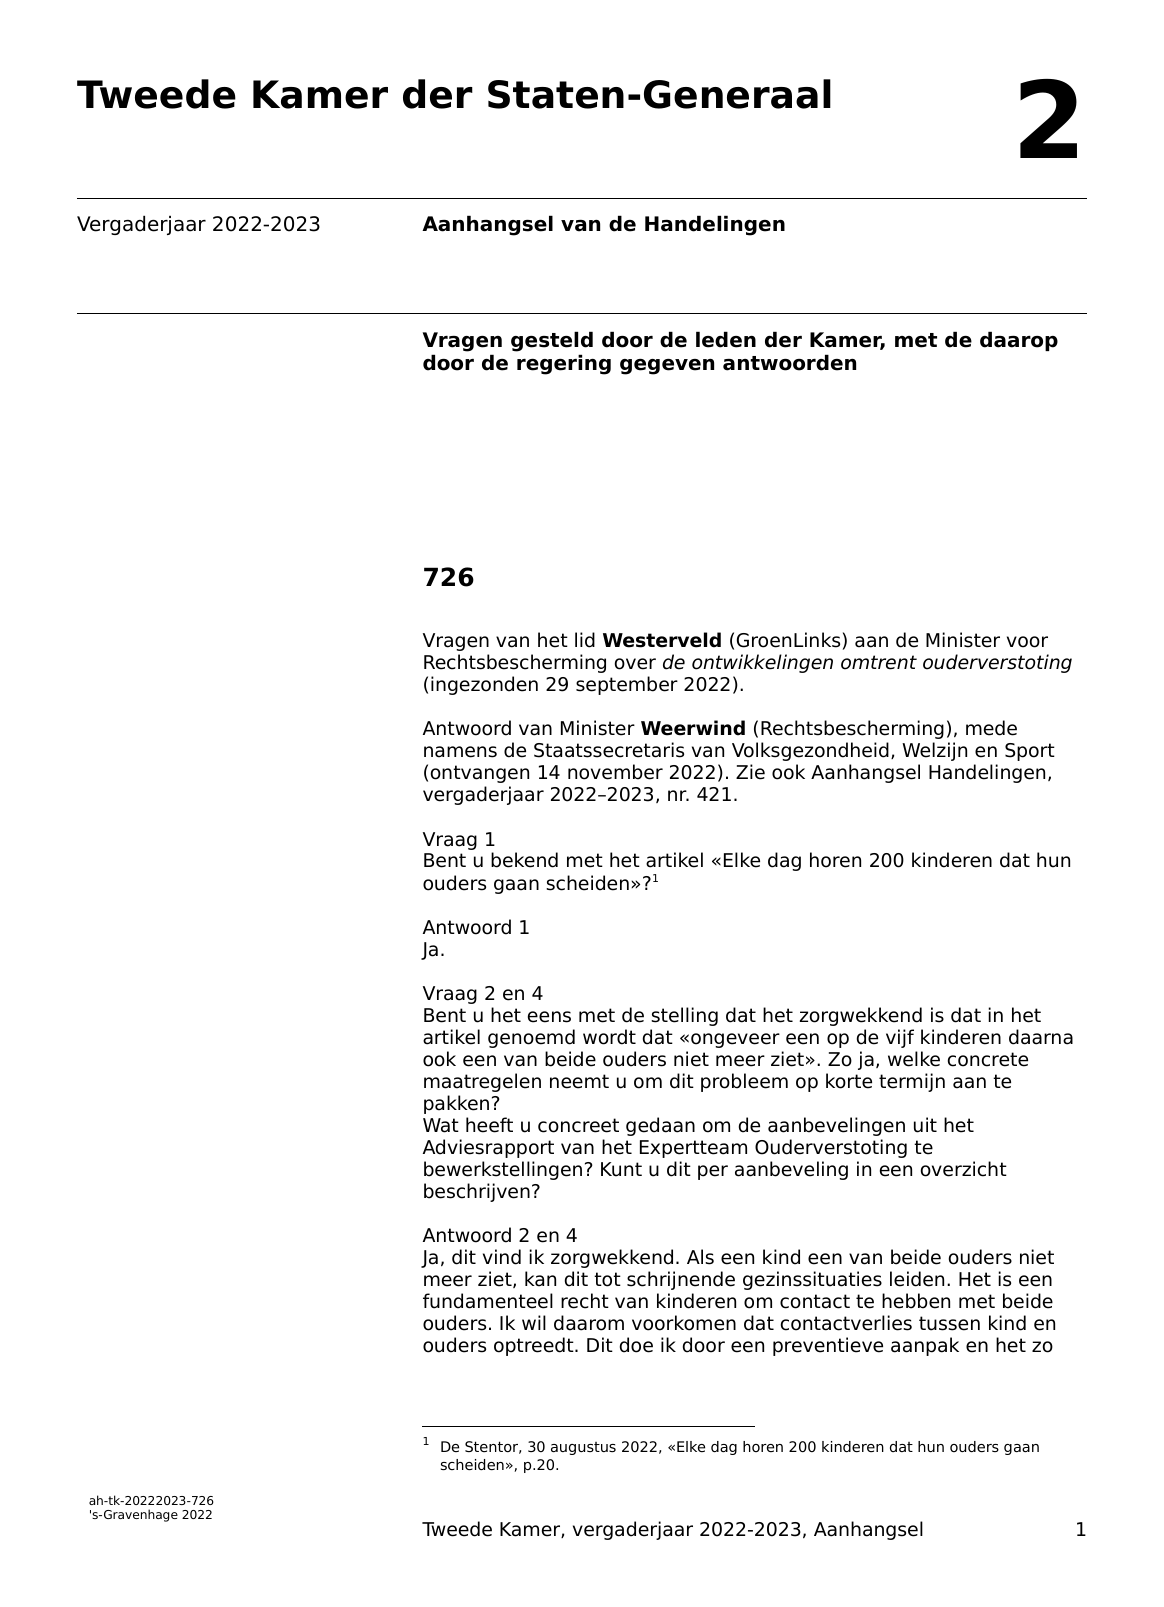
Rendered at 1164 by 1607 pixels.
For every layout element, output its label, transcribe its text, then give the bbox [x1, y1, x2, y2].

text Antwoord 2 en 4 [422, 1225, 1087, 1247]
text Bent u bekend met het artikel «Elke dag horen 200 kinderen dat hun ouders gaan scheiden»? [422, 850, 1087, 894]
text Ja. [422, 938, 1087, 961]
text Wat heeft u concreet gedaan om de aanbevelingen uit het Adviesrapport van het Expertteam Ouderverstoting te bewerkstellingen? Kunt u dit per aanbeveling in een overzicht beschrijven? [422, 1114, 1087, 1202]
text Vraag 1 [422, 828, 1087, 850]
text 726 [422, 563, 1087, 592]
table_cell [77, 314, 422, 375]
table_cell Vergaderjaar 2022-2023 [77, 199, 422, 313]
table_header 2 [886, 59, 1087, 198]
table_cell Vragen gesteld door de leden der Kamer, met de daarop door de regering gegeven antwoorden [422, 314, 1087, 375]
table_cell Aanhangsel van de Handelingen [422, 199, 1087, 313]
text Ja, dit vind ik zorgwekkend. Als een kind een van beide ouders niet meer ziet, kan dit tot schrijnende gezinssituaties leiden. Het is een fundamenteel recht van kinderen om contact te hebben met beide ouders. Ik wil daarom voorkomen dat contactverlies tussen kind en ouders optreedt. Dit doe ik door een preventieve aanpak en het zo [422, 1247, 1087, 1357]
text Antwoord 1 [422, 917, 1087, 938]
text Bent u het eens met de stelling dat het zorgwekkend is dat in het artikel genoemd wordt dat «ongeveer een op de vijf kinderen daarna ook een van beide ouders niet meer ziet». Zo ja, welke concrete maatregelen neemt u om dit probleem op korte termijn aan te pakken? [422, 1005, 1087, 1114]
text Vraag 2 en 4 [422, 983, 1087, 1005]
text Vragen van het lid Westerveld (GroenLinks) aan de Minister voor Rechtsbescherming over de ontwikkelingen omtrent ouderverstoting (ingezonden 29 september 2022). [422, 630, 1087, 696]
text ah-tk-20222023-726 [88, 1494, 323, 1508]
table_header Tweede Kamer der Staten-Generaal [77, 59, 886, 198]
text Antwoord van Minister Weerwind (Rechtsbescherming), mede namens de Staatssecretaris van Volksgezondheid, Welzijn en Sport (ontvangen 14 november 2022). Zie ook Aanhangsel Handelingen, vergaderjaar 2022–2023, nr. 421. [422, 718, 1087, 806]
text De Stentor, 30 augustus 2022, «Elke dag horen 200 kinderen dat hun ouders gaan scheiden», p.20. [422, 1435, 1087, 1474]
text 's-Gravenhage 2022 [88, 1508, 323, 1522]
